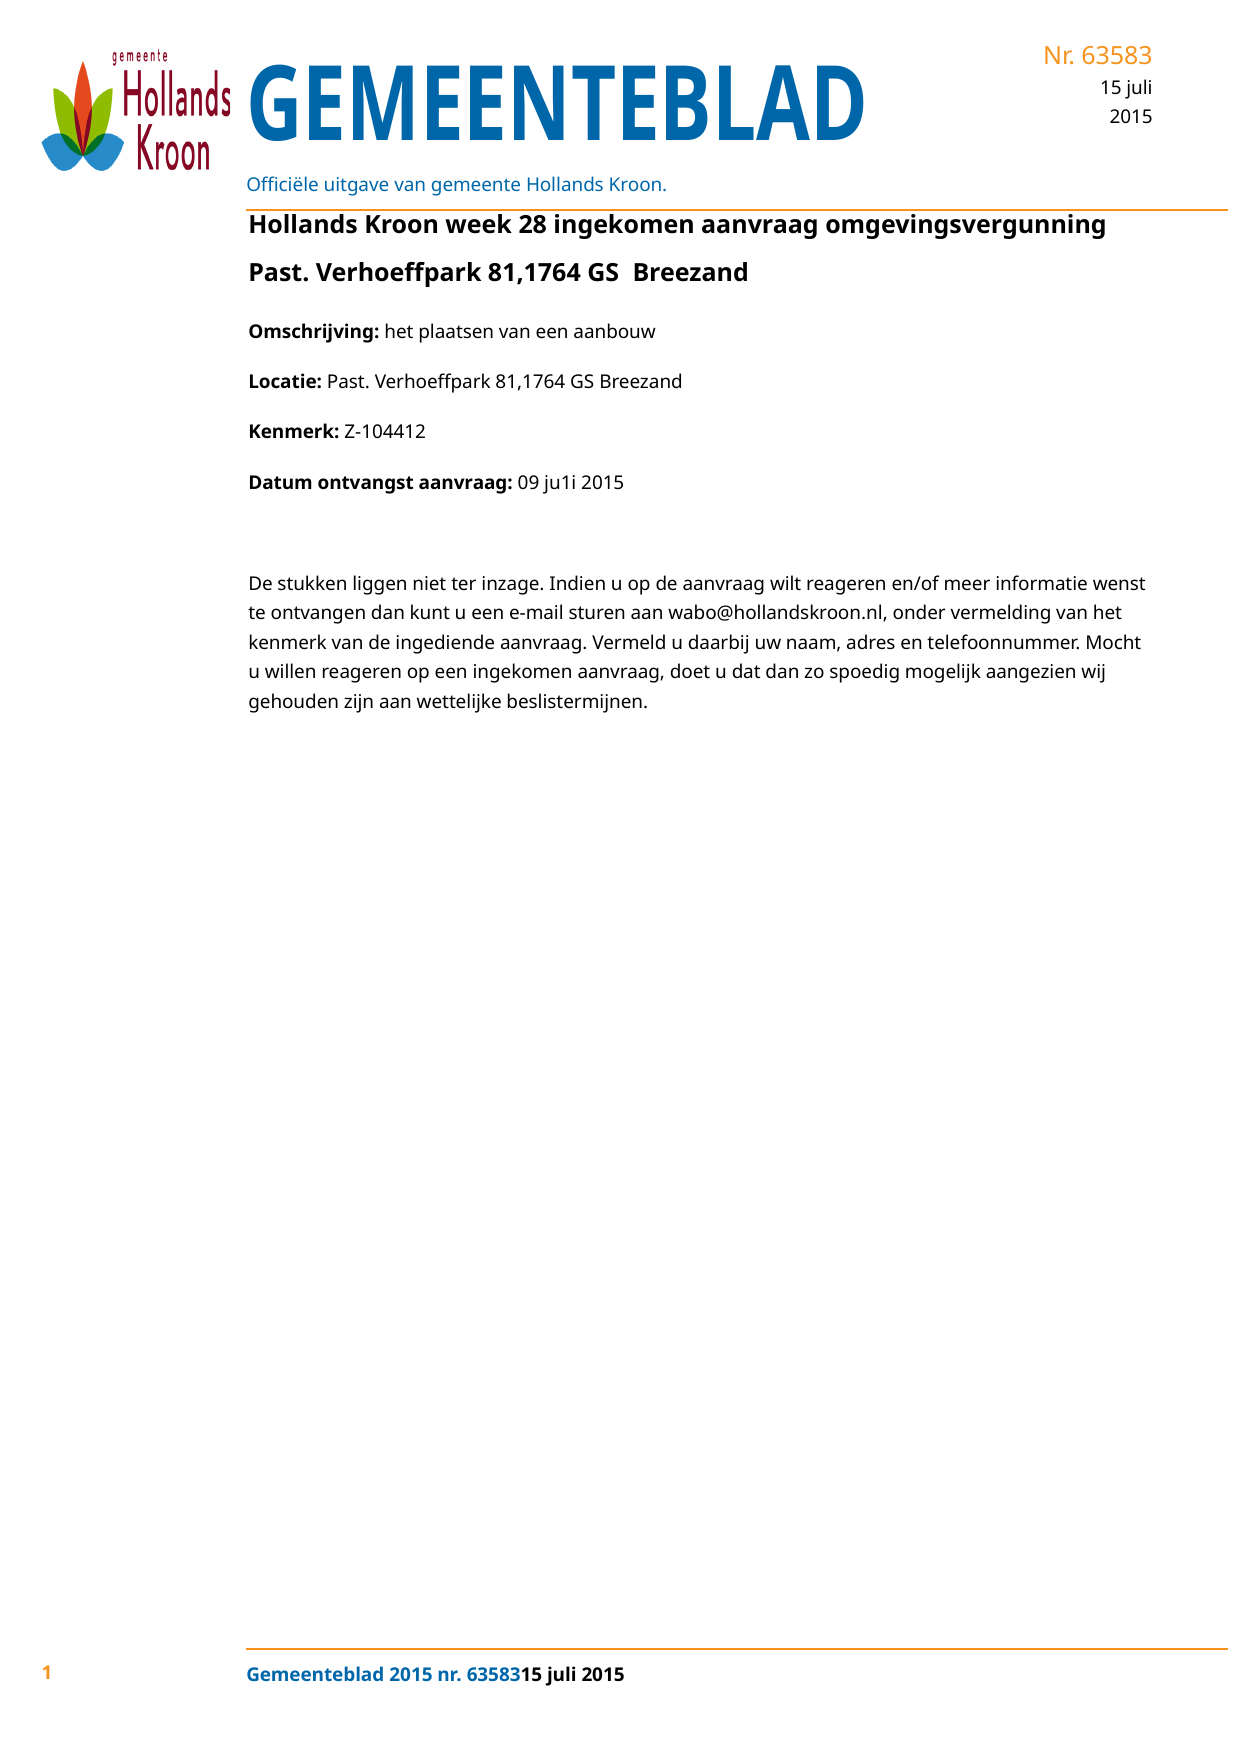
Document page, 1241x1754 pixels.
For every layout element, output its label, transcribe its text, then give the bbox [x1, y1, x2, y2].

text De stukken liggen niet ter inzage. Indien u op de aanvraag wilt reageren en/of meer informatie wenst te ontvangen dan kunt u een e-mail sturen aan wabo@hollandskroon.nl, onder vermelding van het kenmerk van de ingediende aanvraag. Vermeld u daarbij uw naam, adres en telefoonnummer. Mocht u willen reageren op een ingekomen aanvraag, doet u dat dan zo spoedig mogelijk aangezien wij gehouden zijn aan wettelijke beslistermijnen. [248, 570, 1152, 714]
text Locatie: Past. Verhoeffpark 81,1764 GS Breezand [248, 368, 1152, 394]
text Hollands Kroon week 28 ingekomen aanvraag omgevingsvergunning Past. Verhoeffpark 81,1764 GS Breezand [248, 211, 1152, 288]
text Datum ontvangst aanvraag: 09 ju1i 2015 [248, 469, 1152, 495]
picture [41, 47, 231, 172]
text Kenmerk: Z-104412 [248, 419, 1152, 444]
text Omschrijving: het plaatsen van een aanbouw [248, 318, 1152, 344]
